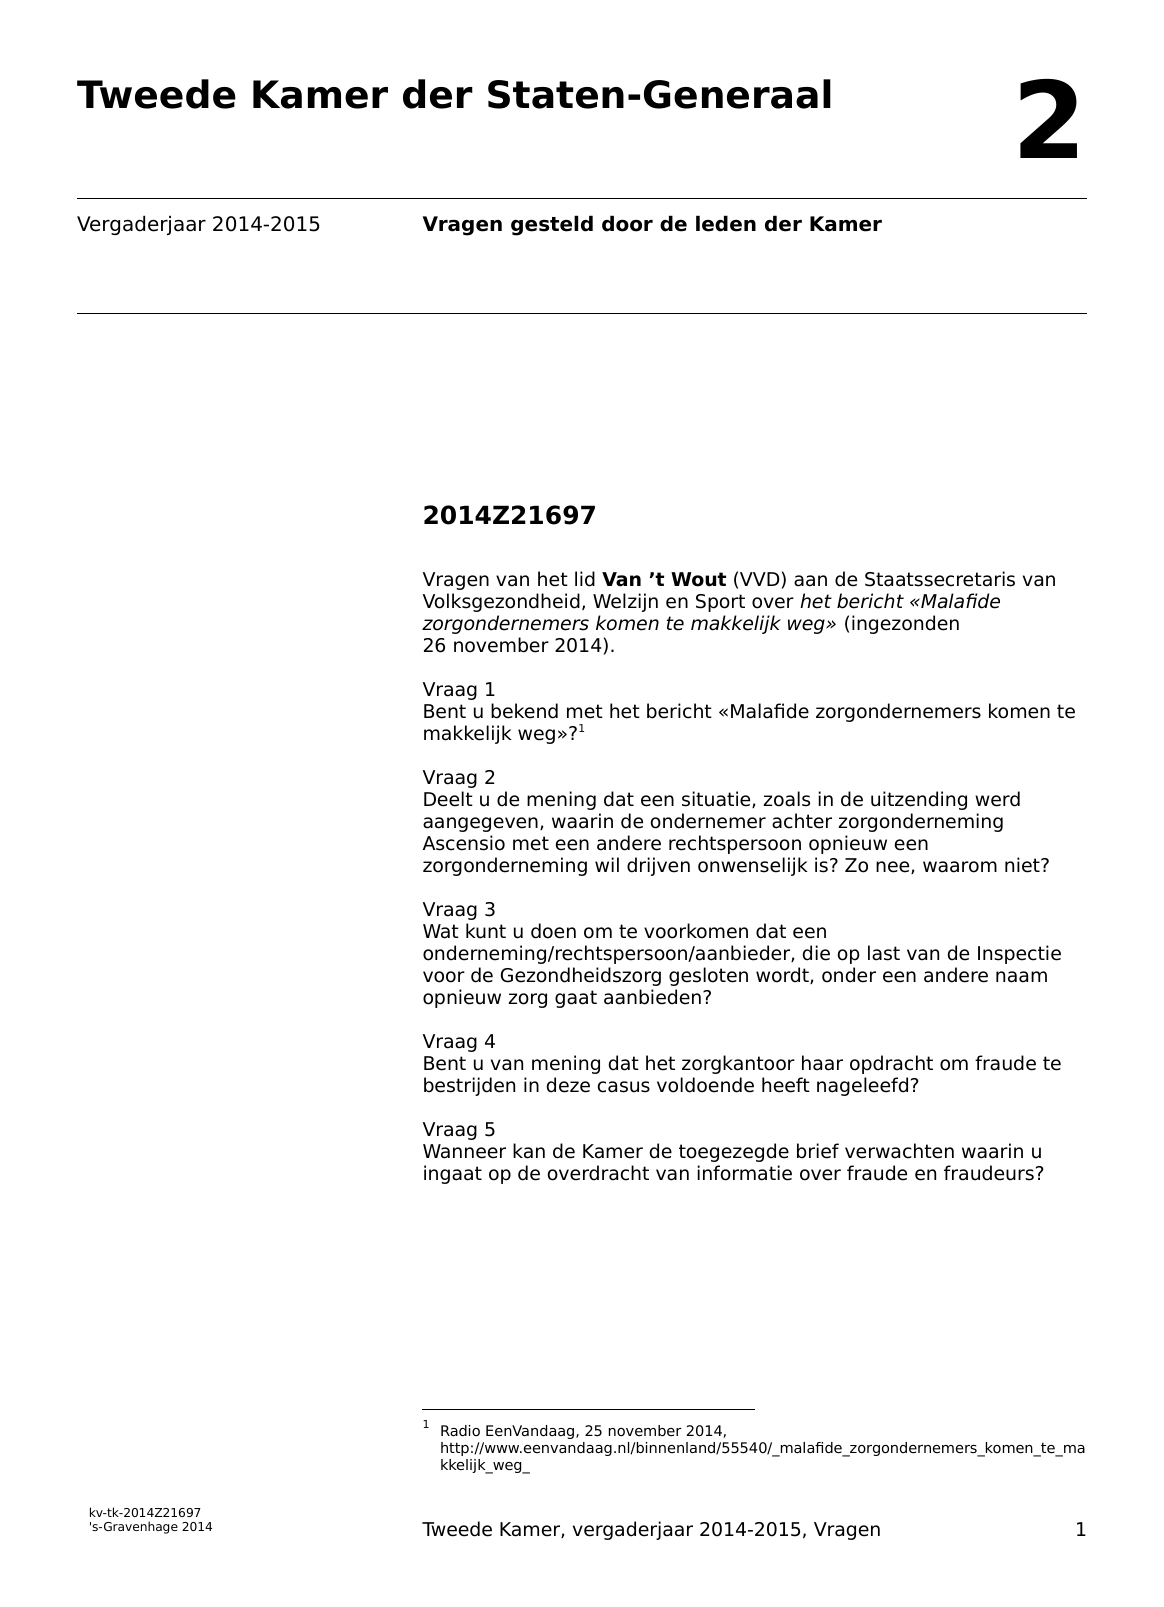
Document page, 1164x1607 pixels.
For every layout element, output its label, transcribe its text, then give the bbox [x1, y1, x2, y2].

text Bent u van mening dat het zorgkantoor haar opdracht om fraude te bestrijden in deze casus voldoende heeft nageleefd? [422, 1053, 1087, 1097]
table_cell Vergaderjaar 2014-2015 [77, 199, 422, 313]
text kv-tk-2014Z21697 [88, 1506, 323, 1520]
table_header Tweede Kamer der Staten-Generaal [77, 59, 886, 198]
text Vraag 3 [422, 899, 1087, 921]
text Vraag 5 [422, 1119, 1087, 1141]
text 2014Z21697 [422, 501, 1087, 531]
text 's-Gravenhage 2014 [88, 1520, 323, 1534]
text Wat kunt u doen om te voorkomen dat een onderneming/rechtspersoon/aanbieder, die op last van de Inspectie voor de Gezondheidszorg gesloten wordt, onder een andere naam opnieuw zorg gaat aanbieden? [422, 921, 1087, 1009]
text Wanneer kan de Kamer de toegezegde brief verwachten waarin u ingaat op de overdracht van informatie over fraude en fraudeurs? [422, 1141, 1087, 1185]
text Bent u bekend met het bericht «Malafide zorgondernemers komen te makkelijk weg»? [422, 701, 1087, 745]
text Vraag 1 [422, 679, 1087, 701]
table_header 2 [886, 59, 1087, 198]
text Radio EenVandaag, 25 november 2014, http://www.eenvandaag.nl/binnenland/55540/_malafide_zorgondernemers_komen_te_makkelijk_weg_ [422, 1418, 1087, 1474]
table_cell Vragen gesteld door de leden der Kamer [422, 199, 1087, 313]
text Deelt u de mening dat een situatie, zoals in de uitzending werd aangegeven, waarin de ondernemer achter zorgonderneming Ascensio met een andere rechtspersoon opnieuw een zorgonderneming wil drijven onwenselijk is? Zo nee, waarom niet? [422, 789, 1087, 877]
text Vraag 4 [422, 1031, 1087, 1053]
text Vraag 2 [422, 767, 1087, 789]
text Vragen van het lid Van ’t Wout (VVD) aan de Staatssecretaris van Volksgezondheid, Welzijn en Sport over het bericht «Malafide zorgondernemers komen te makkelijk weg» (ingezonden 26 november 2014). [422, 569, 1087, 657]
